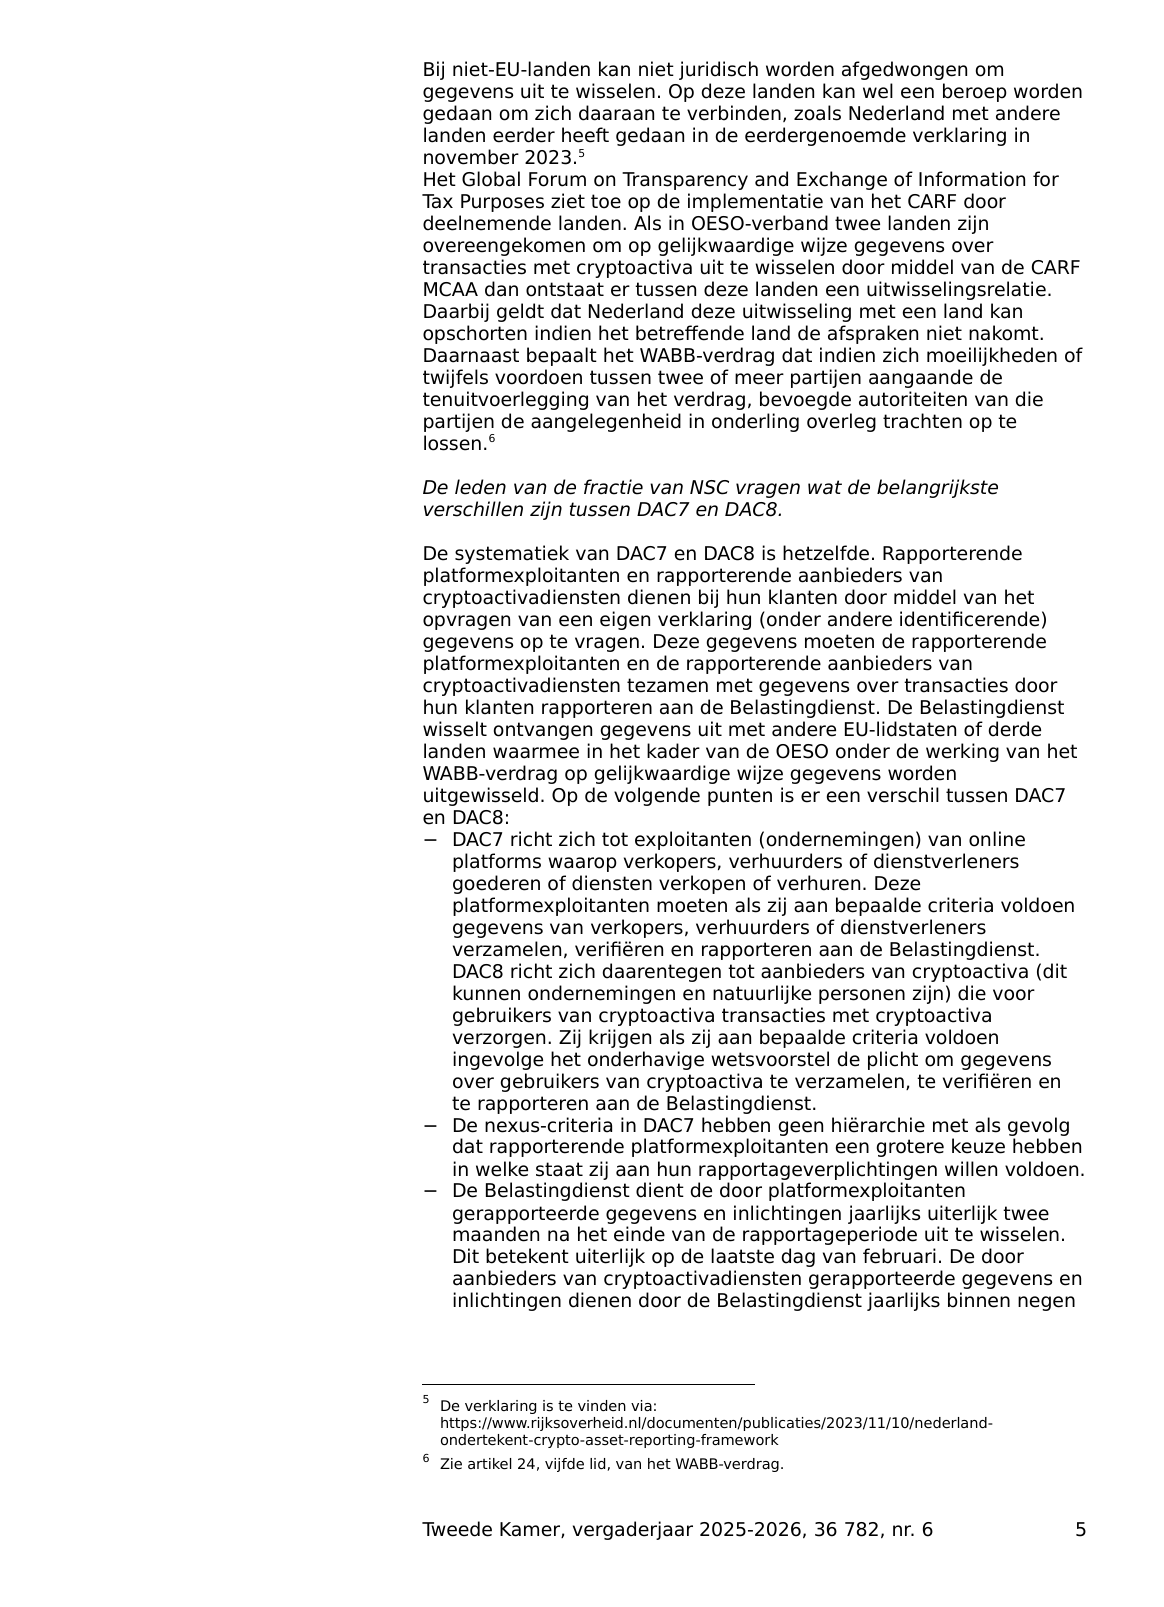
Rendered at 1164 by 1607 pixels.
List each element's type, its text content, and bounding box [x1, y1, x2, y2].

text De verklaring is te vinden via: https://www.rijksoverheid.nl/documenten/publicaties/2023/11/10/nederland-ondertekent-crypto-asset-reporting-framework [422, 1393, 1087, 1449]
text Bij niet-EU-landen kan niet juridisch worden afgedwongen om gegevens uit te wisselen. Op deze landen kan wel een beroep worden gedaan om zich daaraan te verbinden, zoals Nederland met andere landen eerder heeft gedaan in de eerdergenoemde verklaring in november 2023. [422, 59, 1087, 169]
text − DAC7 richt zich tot exploitanten (ondernemingen) van online platforms waarop verkopers, verhuurders of dienstverleners goederen of diensten verkopen of verhuren. Deze platformexploitanten moeten als zij aan bepaalde criteria voldoen gegevens van verkopers, verhuurders of dienstverleners verzamelen, verifiëren en rapporteren aan de Belastingdienst. DAC8 richt zich daarentegen tot aanbieders van cryptoactiva (dit kunnen ondernemingen en natuurlijke personen zijn) die voor gebruikers van cryptoactiva transacties met cryptoactiva verzorgen. Zij krijgen als zij aan bepaalde criteria voldoen ingevolge het onderhavige wetsvoorstel de plicht om gegevens over gebruikers van cryptoactiva te verzamelen, te verifiëren en te rapporteren aan de Belastingdienst. [422, 829, 1087, 1114]
text De leden van de fractie van NSC vragen wat de belangrijkste verschillen zijn tussen DAC7 en DAC8. [422, 477, 1087, 521]
text Het Global Forum on Transparency and Exchange of Information for Tax Purposes ziet toe op de implementatie van het CARF door deelnemende landen. Als in OESO-verband twee landen zijn overeengekomen om op gelijkwaardige wijze gegevens over transacties met cryptoactiva uit te wisselen door middel van de CARF MCAA dan ontstaat er tussen deze landen een uitwisselingsrelatie. Daarbij geldt dat Nederland deze uitwisseling met een land kan opschorten indien het betreffende land de afspraken niet nakomt. Daarnaast bepaalt het WABB-verdrag dat indien zich moeilijkheden of twijfels voordoen tussen twee of meer partijen aangaande de tenuitvoerlegging van het verdrag, bevoegde autoriteiten van die partijen de aangelegenheid in onderling overleg trachten op te lossen. [422, 169, 1087, 455]
text De systematiek van DAC7 en DAC8 is hetzelfde. Rapporterende platformexploitanten en rapporterende aanbieders van cryptoactivadiensten dienen bij hun klanten door middel van het opvragen van een eigen verklaring (onder andere identificerende) gegevens op te vragen. Deze gegevens moeten de rapporterende platformexploitanten en de rapporterende aanbieders van cryptoactivadiensten tezamen met gegevens over transacties door hun klanten rapporteren aan de Belastingdienst. De Belastingdienst wisselt ontvangen gegevens uit met andere EU-lidstaten of derde landen waarmee in het kader van de OESO onder de werking van het WABB-verdrag op gelijkwaardige wijze gegevens worden uitgewisseld. Op de volgende punten is er een verschil tussen DAC7 en DAC8: [422, 543, 1087, 829]
text Zie artikel 24, vijfde lid, van het WABB-verdrag. [422, 1452, 1087, 1474]
text − De Belastingdienst dient de door platformexploitanten gerapporteerde gegevens en inlichtingen jaarlijks uiterlijk twee maanden na het einde van de rapportageperiode uit te wisselen. Dit betekent uiterlijk op de laatste dag van februari. De door aanbieders van cryptoactivadiensten gerapporteerde gegevens en inlichtingen dienen door de Belastingdienst jaarlijks binnen negen [422, 1180, 1087, 1312]
text − De nexus-criteria in DAC7 hebben geen hiërarchie met als gevolg dat rapporterende platformexploitanten een grotere keuze hebben in welke staat zij aan hun rapportageverplichtingen willen voldoen. [422, 1114, 1087, 1180]
